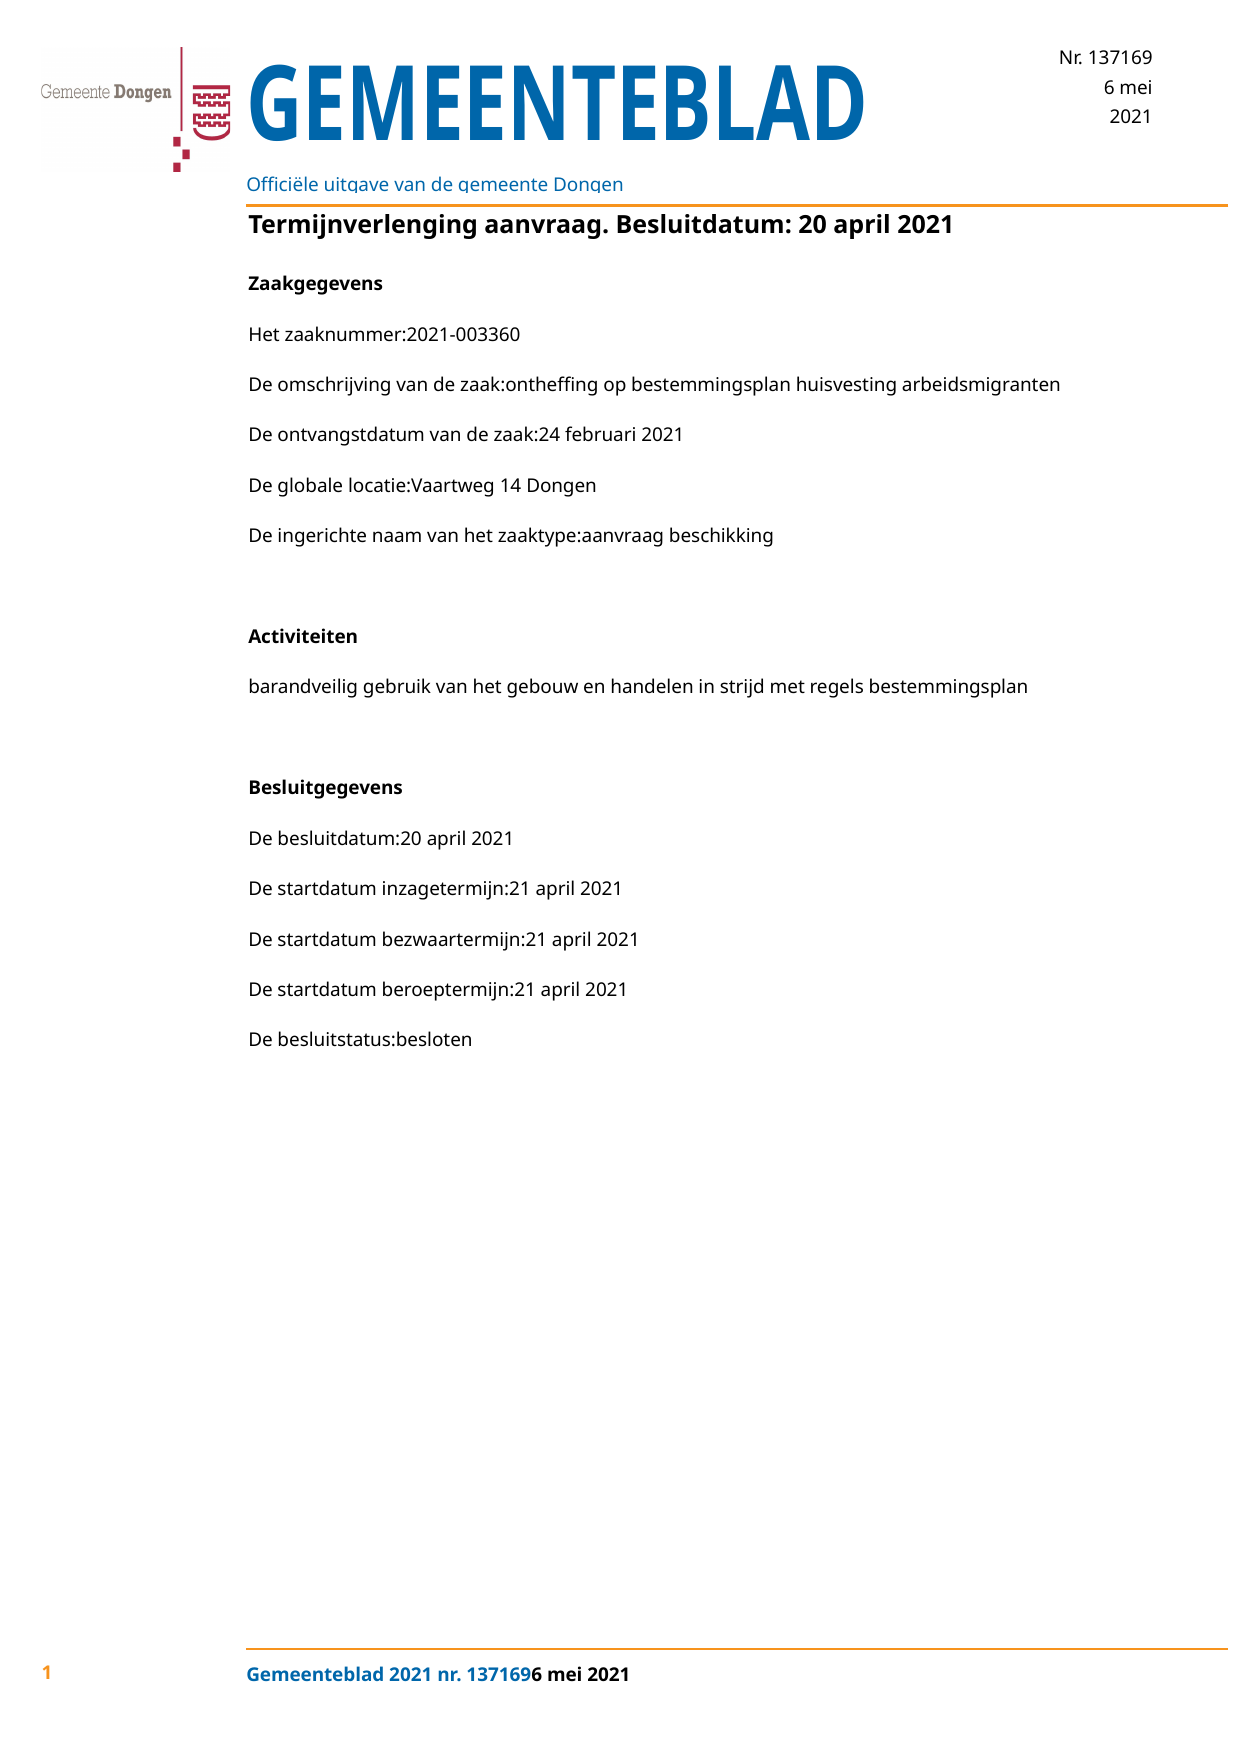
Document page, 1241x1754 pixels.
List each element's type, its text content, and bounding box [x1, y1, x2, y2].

text Termijnverlenging aanvraag. Besluitdatum: 20 april 2021 [248, 207, 1152, 241]
text De startdatum bezwaartermijn:21 april 2021 [248, 926, 1152, 951]
text De startdatum inzagetermijn:21 april 2021 [248, 875, 1152, 901]
text Zaakgegevens [248, 270, 1152, 296]
text Het zaaknummer:2021-003360 [248, 321, 1152, 346]
text Activiteiten [248, 623, 1152, 649]
text De globale locatie:Vaartweg 14 Dongen [248, 472, 1152, 498]
text De omschrijving van de zaak:ontheffing op bestemmingsplan huisvesting arbeidsmigranten [248, 371, 1152, 397]
text barandveilig gebruik van het gebouw en handelen in strijd met regels bestemmingsplan [248, 674, 1152, 699]
text Besluitgegevens [248, 774, 1152, 800]
text De ontvangstdatum van de zaak:24 februari 2021 [248, 422, 1152, 447]
text De besluitstatus:besloten [248, 1027, 1152, 1052]
text De ingerichte naam van het zaaktype:aanvraag beschikking [248, 522, 1152, 548]
text De besluitdatum:20 april 2021 [248, 825, 1152, 851]
text De startdatum beroeptermijn:21 april 2021 [248, 976, 1152, 1002]
picture [41, 47, 231, 172]
